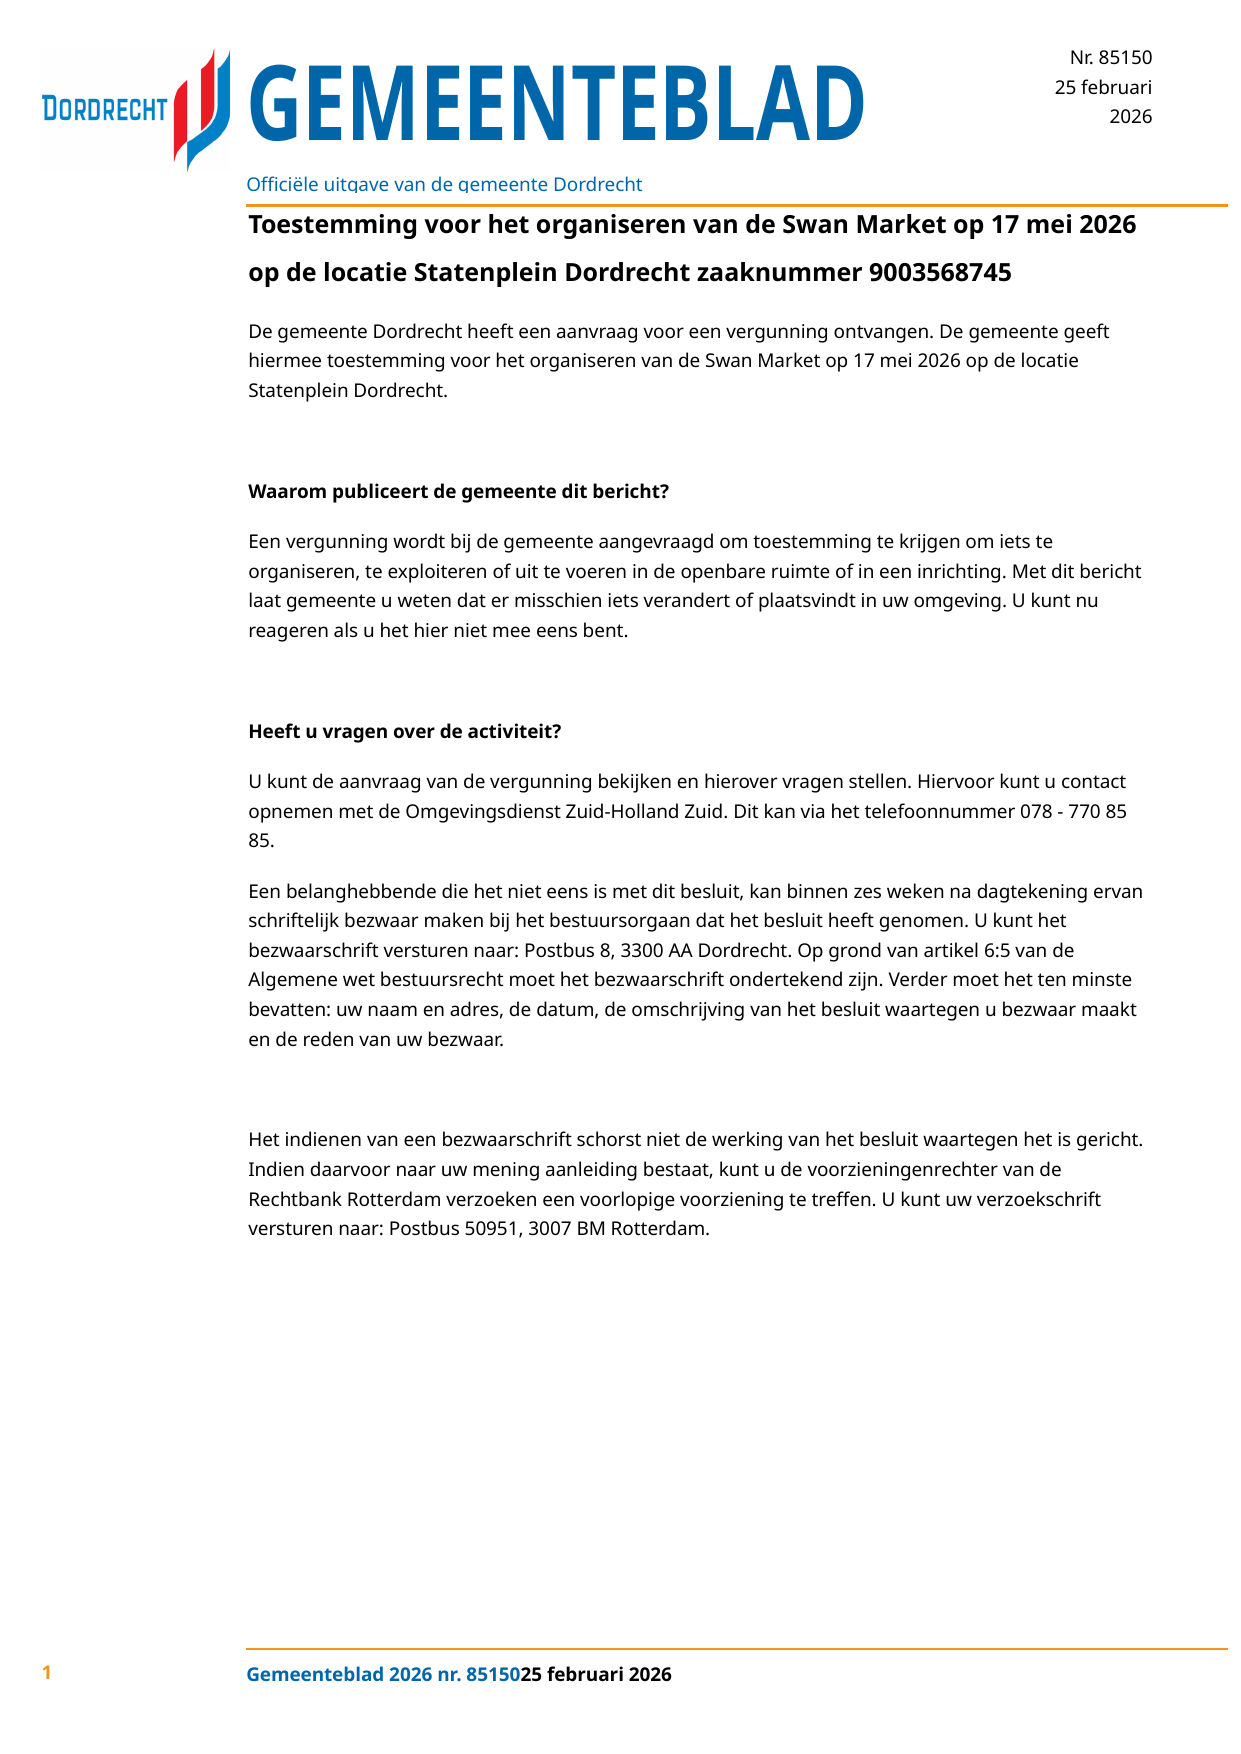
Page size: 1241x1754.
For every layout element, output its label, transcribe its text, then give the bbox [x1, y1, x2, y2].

text Een belanghebbende die het niet eens is met dit besluit, kan binnen zes weken na dagtekening ervan schriftelijk bezwaar maken bij het bestuursorgaan dat het besluit heeft genomen. U kunt het bezwaarschrift versturen naar: Postbus 8, 3300 AA Dordrecht. Op grond van artikel 6:5 van de Algemene wet bestuursrecht moet het bezwaarschrift ondertekend zijn. Verder moet het ten minste bevatten: uw naam en adres, de datum, de omschrijving van het besluit waartegen u bezwaar maakt en de reden van uw bezwaar. [248, 878, 1152, 1052]
picture [41, 47, 231, 172]
text Toestemming voor het organiseren van de Swan Market op 17 mei 2026 op de locatie Statenplein Dordrecht zaaknummer 9003568745 [248, 207, 1152, 288]
text Het indienen van een bezwaarschrift schorst niet de werking van het besluit waartegen het is gericht. Indien daarvoor naar uw mening aanleiding bestaat, kunt u de voorzieningenrechter van de Rechtbank Rotterdam verzoeken een voorlopige voorziening te treffen. U kunt uw verzoekschrift versturen naar: Postbus 50951, 3007 BM Rotterdam. [248, 1127, 1152, 1241]
text Heeft u vragen over de activiteit? [248, 718, 1152, 744]
text Waarom publiceert de gemeente dit bericht? [248, 478, 1152, 504]
text De gemeente Dordrecht heeft een aanvraag voor een vergunning ontvangen. De gemeente geeft hiermee toestemming voor het organiseren van de Swan Market op 17 mei 2026 op de locatie Statenplein Dordrecht. [248, 318, 1152, 403]
text Een vergunning wordt bij de gemeente aangevraagd om toestemming te krijgen om iets te organiseren, te exploiteren of uit te voeren in de openbare ruimte of in een inrichting. Met dit bericht laat gemeente u weten dat er misschien iets verandert of plaatsvindt in uw omgeving. U kunt nu reageren als u het hier niet mee eens bent. [248, 528, 1152, 643]
text U kunt de aanvraag van de vergunning bekijken en hierover vragen stellen. Hiervoor kunt u contact opnemen met de Omgevingsdienst Zuid-Holland Zuid. Dit kan via het telefoonnummer 078 - 770 85 85. [248, 768, 1152, 853]
